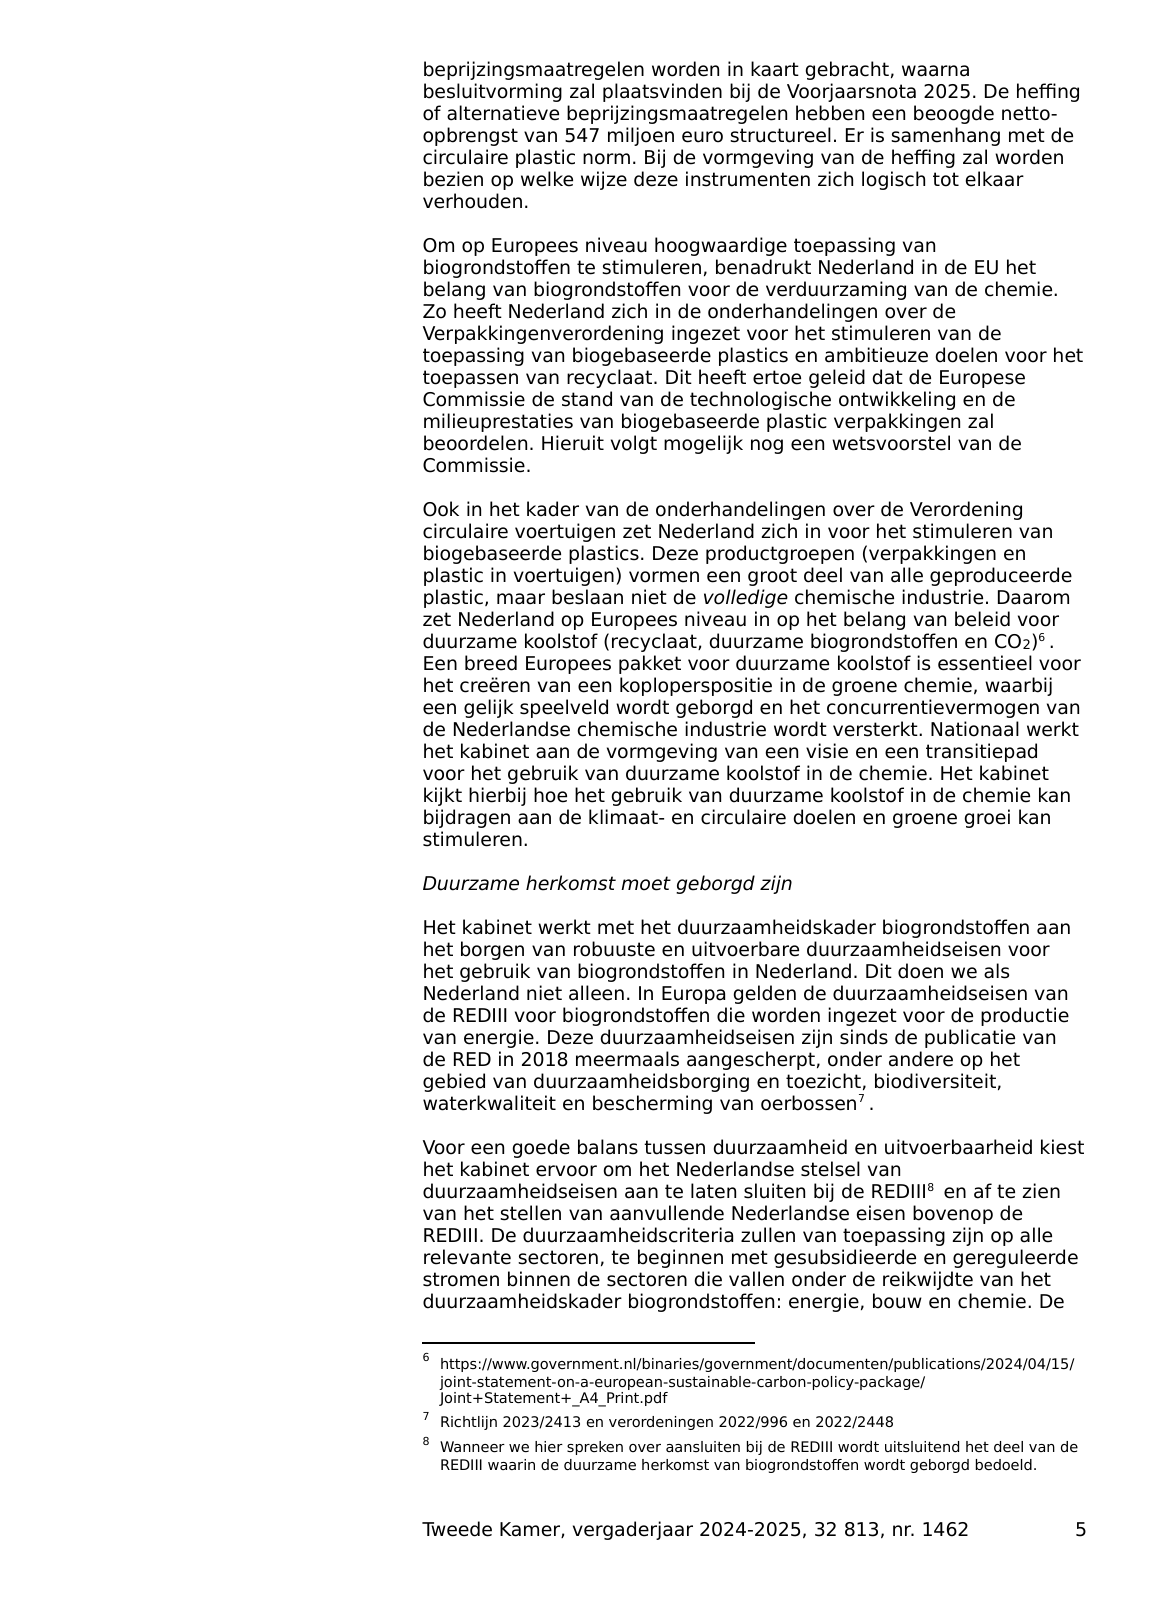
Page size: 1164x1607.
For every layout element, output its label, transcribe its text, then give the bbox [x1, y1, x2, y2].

text Het kabinet werkt met het duurzaamheidskader biogrondstoffen aan het borgen van robuuste en uitvoerbare duurzaamheidseisen voor het gebruik van biogrondstoffen in Nederland. Dit doen we als Nederland niet alleen. In Europa gelden de duurzaamheidseisen van de REDIII voor biogrondstoffen die worden ingezet voor de productie van energie. Deze duurzaamheidseisen zijn sinds de publicatie van de RED in 2018 meermaals aangescherpt, onder andere op het gebied van duurzaamheidsborging en toezicht, biodiversiteit, waterkwaliteit en bescherming van oerbossen. [422, 917, 1087, 1115]
text Ook in het kader van de onderhandelingen over de Verordening circulaire voertuigen zet Nederland zich in voor het stimuleren van biogebaseerde plastics. Deze productgroepen (verpakkingen en plastic in voertuigen) vormen een groot deel van alle geproduceerde plastic, maar beslaan niet de volledige chemische industrie. Daarom zet Nederland op Europees niveau in op het belang van beleid voor duurzame koolstof (recyclaat, duurzame biogrondstoffen en CO2). Een breed Europees pakket voor duurzame koolstof is essentieel voor het creëren van een koploperspositie in de groene chemie, waarbij een gelijk speelveld wordt geborgd en het concurrentievermogen van de Nederlandse chemische industrie wordt versterkt. Nationaal werkt het kabinet aan de vormgeving van een visie en een transitiepad voor het gebruik van duurzame koolstof in de chemie. Het kabinet kijkt hierbij hoe het gebruik van duurzame koolstof in de chemie kan bijdragen aan de klimaat- en circulaire doelen en groene groei kan stimuleren. [422, 499, 1087, 851]
text Wanneer we hier spreken over aansluiten bij de REDIII wordt uitsluitend het deel van de REDIII waarin de duurzame herkomst van biogrondstoffen wordt geborgd bedoeld. [422, 1435, 1087, 1474]
text Om op Europees niveau hoogwaardige toepassing van biogrondstoffen te stimuleren, benadrukt Nederland in de EU het belang van biogrondstoffen voor de verduurzaming van de chemie. Zo heeft Nederland zich in de onderhandelingen over de Verpakkingenverordening ingezet voor het stimuleren van de toepassing van biogebaseerde plastics en ambitieuze doelen voor het toepassen van recyclaat. Dit heeft ertoe geleid dat de Europese Commissie de stand van de technologische ontwikkeling en de milieuprestaties van biogebaseerde plastic verpakkingen zal beoordelen. Hieruit volgt mogelijk nog een wetsvoorstel van de Commissie. [422, 235, 1087, 477]
text Richtlijn 2023/2413 en verordeningen 2022/996 en 2022/2448 [422, 1410, 1087, 1432]
subtitle Duurzame herkomst moet geborgd zijn [422, 873, 1087, 895]
text https://www.government.nl/binaries/government/documenten/publications/2024/04/15/joint-statement-on-a-european-sustainable-carbon-policy-package/Joint+Statement+_A4_Print.pdf [422, 1352, 1087, 1407]
text Voor een goede balans tussen duurzaamheid en uitvoerbaarheid kiest het kabinet ervoor om het Nederlandse stelsel van duurzaamheidseisen aan te laten sluiten bij de REDIII en af te zien van het stellen van aanvullende Nederlandse eisen bovenop de REDIII. De duurzaamheidscriteria zullen van toepassing zijn op alle relevante sectoren, te beginnen met gesubsidieerde en gereguleerde stromen binnen de sectoren die vallen onder de reikwijdte van het duurzaamheidskader biogrondstoffen: energie, bouw en chemie. De [422, 1137, 1087, 1313]
text beprijzingsmaatregelen worden in kaart gebracht, waarna besluitvorming zal plaatsvinden bij de Voorjaarsnota 2025. De heffing of alternatieve beprijzingsmaatregelen hebben een beoogde netto-opbrengst van 547 miljoen euro structureel. Er is samenhang met de circulaire plastic norm. Bij de vormgeving van de heffing zal worden bezien op welke wijze deze instrumenten zich logisch tot elkaar verhouden. [422, 59, 1087, 213]
